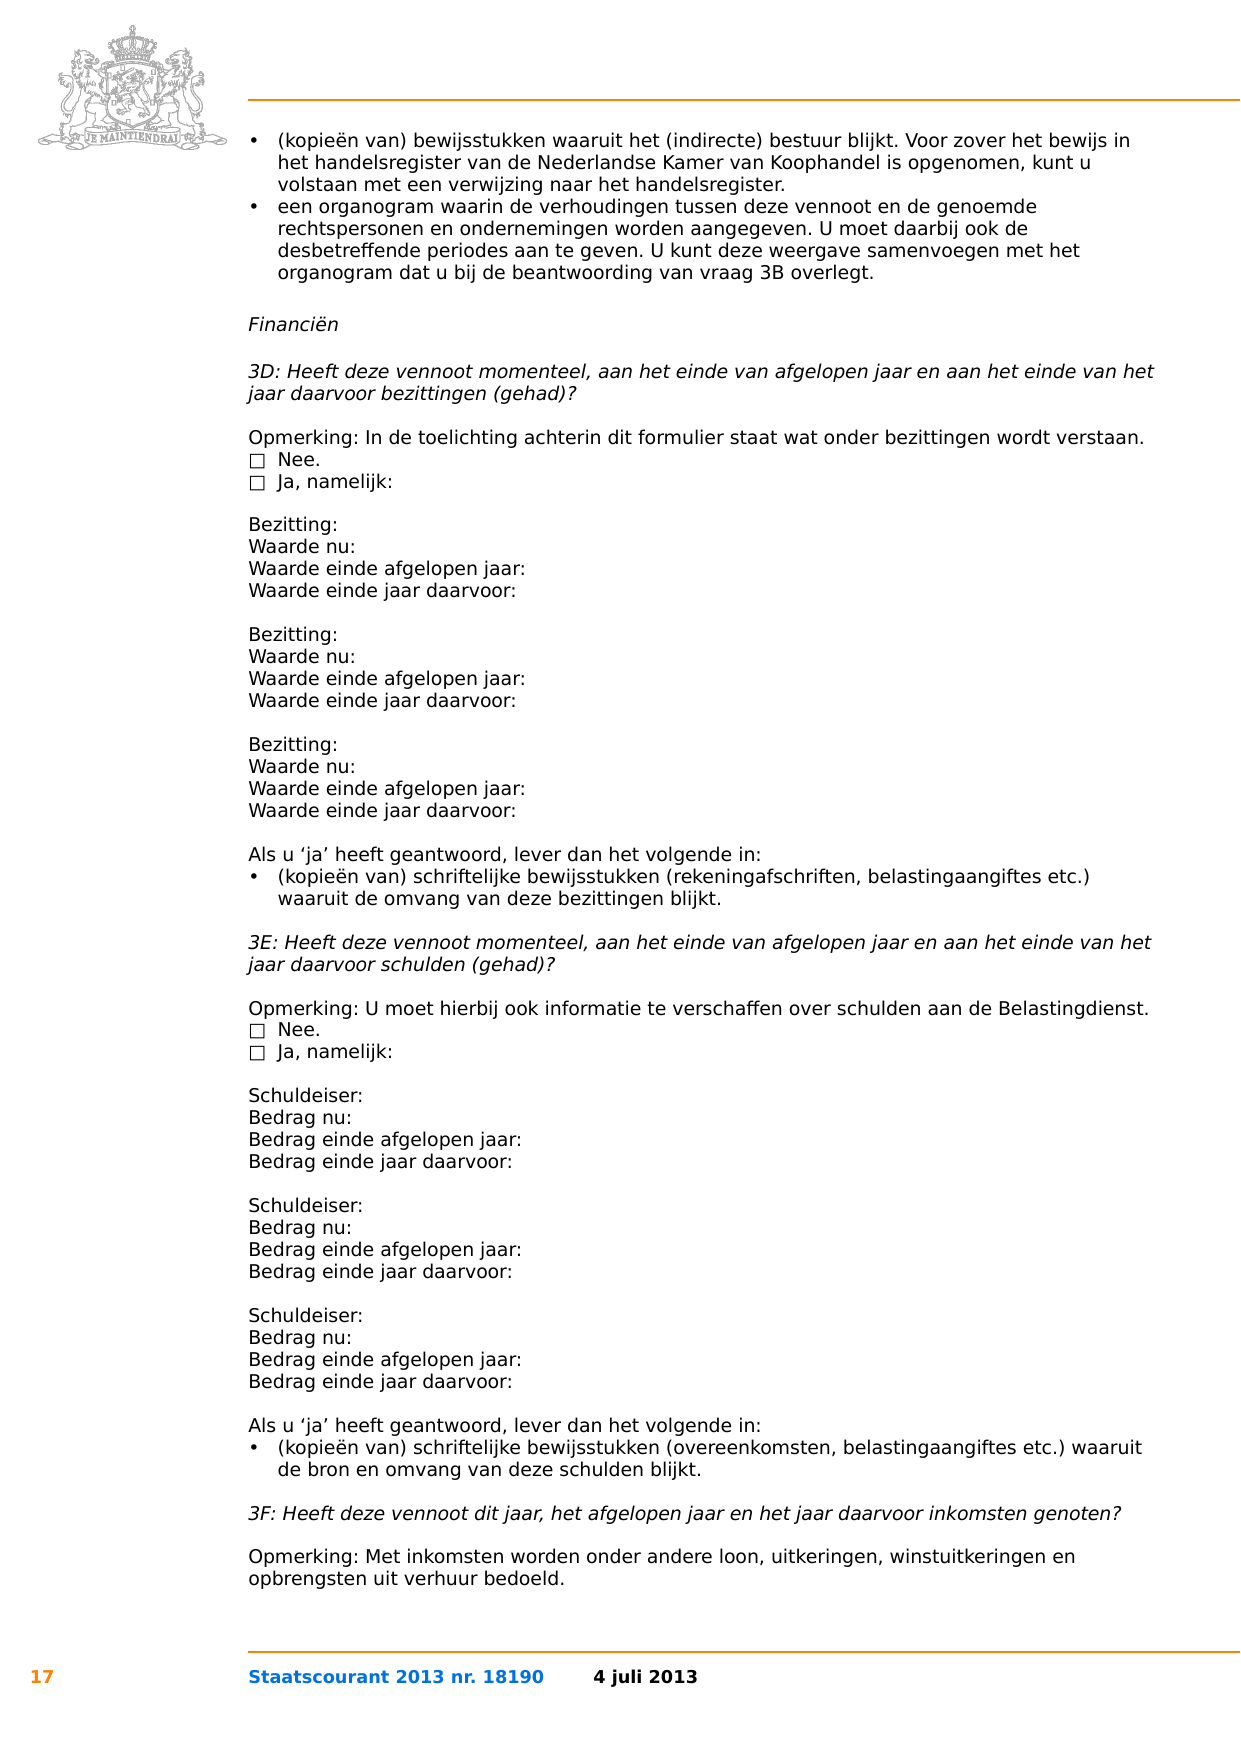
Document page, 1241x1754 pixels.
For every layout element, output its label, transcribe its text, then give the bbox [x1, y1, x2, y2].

text □ Nee. [248, 448, 1163, 471]
text Bezitting: [248, 514, 1163, 536]
text Bedrag einde jaar daarvoor: [248, 1261, 1163, 1283]
text Waarde einde afgelopen jaar: [248, 668, 1163, 690]
picture [38, 25, 227, 150]
text Als u ‘ja’ heeft geantwoord, lever dan het volgende in: [248, 844, 1163, 866]
text • (kopieën van) bewijsstukken waaruit het (indirecte) bestuur blijkt. Voor zover het bewijs in het handelsregister van de Nederlandse Kamer van Koophandel is opgenomen, kunt u volstaan met een verwijzing naar het handelsregister. [248, 130, 1163, 196]
text □ Ja, namelijk: [248, 471, 1163, 492]
text Bedrag nu: [248, 1327, 1163, 1349]
text Waarde einde afgelopen jaar: [248, 778, 1163, 800]
text Waarde einde jaar daarvoor: [248, 690, 1163, 712]
text • een organogram waarin de verhoudingen tussen deze vennoot en de genoemde rechtspersonen en ondernemingen worden aangegeven. U moet daarbij ook de desbetreffende periodes aan te geven. U kunt deze weergave samenvoegen met het organogram dat u bij de beantwoording van vraag 3B overlegt. [248, 196, 1163, 284]
text □ Ja, namelijk: [248, 1041, 1163, 1063]
text Waarde nu: [248, 756, 1163, 778]
subtitle Financiën [248, 314, 1163, 336]
text Bedrag nu: [248, 1217, 1163, 1239]
text Waarde nu: [248, 646, 1163, 668]
text Als u ‘ja’ heeft geantwoord, lever dan het volgende in: [248, 1414, 1163, 1437]
text Bezitting: [248, 624, 1163, 646]
text • (kopieën van) schriftelijke bewijsstukken (overeenkomsten, belastingaangiftes etc.) waaruit de bron en omvang van deze schulden blijkt. [248, 1437, 1163, 1481]
text Opmerking: Met inkomsten worden onder andere loon, uitkeringen, winstuitkeringen en opbrengsten uit verhuur bedoeld. [248, 1546, 1163, 1590]
text Waarde einde jaar daarvoor: [248, 580, 1163, 602]
text Bedrag nu: [248, 1107, 1163, 1129]
subtitle 3E: Heeft deze vennoot momenteel, aan het einde van afgelopen jaar en aan het einde van het jaar daarvoor schulden (gehad)? [248, 932, 1163, 976]
text Bedrag einde afgelopen jaar: [248, 1349, 1163, 1371]
text Bedrag einde afgelopen jaar: [248, 1239, 1163, 1261]
text □ Nee. [248, 1019, 1163, 1041]
text • (kopieën van) schriftelijke bewijsstukken (rekeningafschriften, belastingaangiftes etc.) waaruit de omvang van deze bezittingen blijkt. [248, 866, 1163, 910]
text Waarde einde afgelopen jaar: [248, 558, 1163, 580]
subtitle 3F: Heeft deze vennoot dit jaar, het afgelopen jaar en het jaar daarvoor inkomsten genoten? [248, 1502, 1163, 1524]
text Schuldeiser: [248, 1085, 1163, 1107]
text Bezitting: [248, 734, 1163, 756]
text Waarde nu: [248, 536, 1163, 558]
text Schuldeiser: [248, 1305, 1163, 1327]
text Schuldeiser: [248, 1195, 1163, 1217]
text Waarde einde jaar daarvoor: [248, 800, 1163, 822]
text Opmerking: In de toelichting achterin dit formulier staat wat onder bezittingen wordt verstaan. [248, 427, 1163, 448]
text Opmerking: U moet hierbij ook informatie te verschaffen over schulden aan de Belastingdienst. [248, 997, 1163, 1019]
text Bedrag einde afgelopen jaar: [248, 1129, 1163, 1151]
text Bedrag einde jaar daarvoor: [248, 1151, 1163, 1173]
text Bedrag einde jaar daarvoor: [248, 1371, 1163, 1393]
subtitle 3D: Heeft deze vennoot momenteel, aan het einde van afgelopen jaar en aan het einde van het jaar daarvoor bezittingen (gehad)? [248, 361, 1163, 405]
